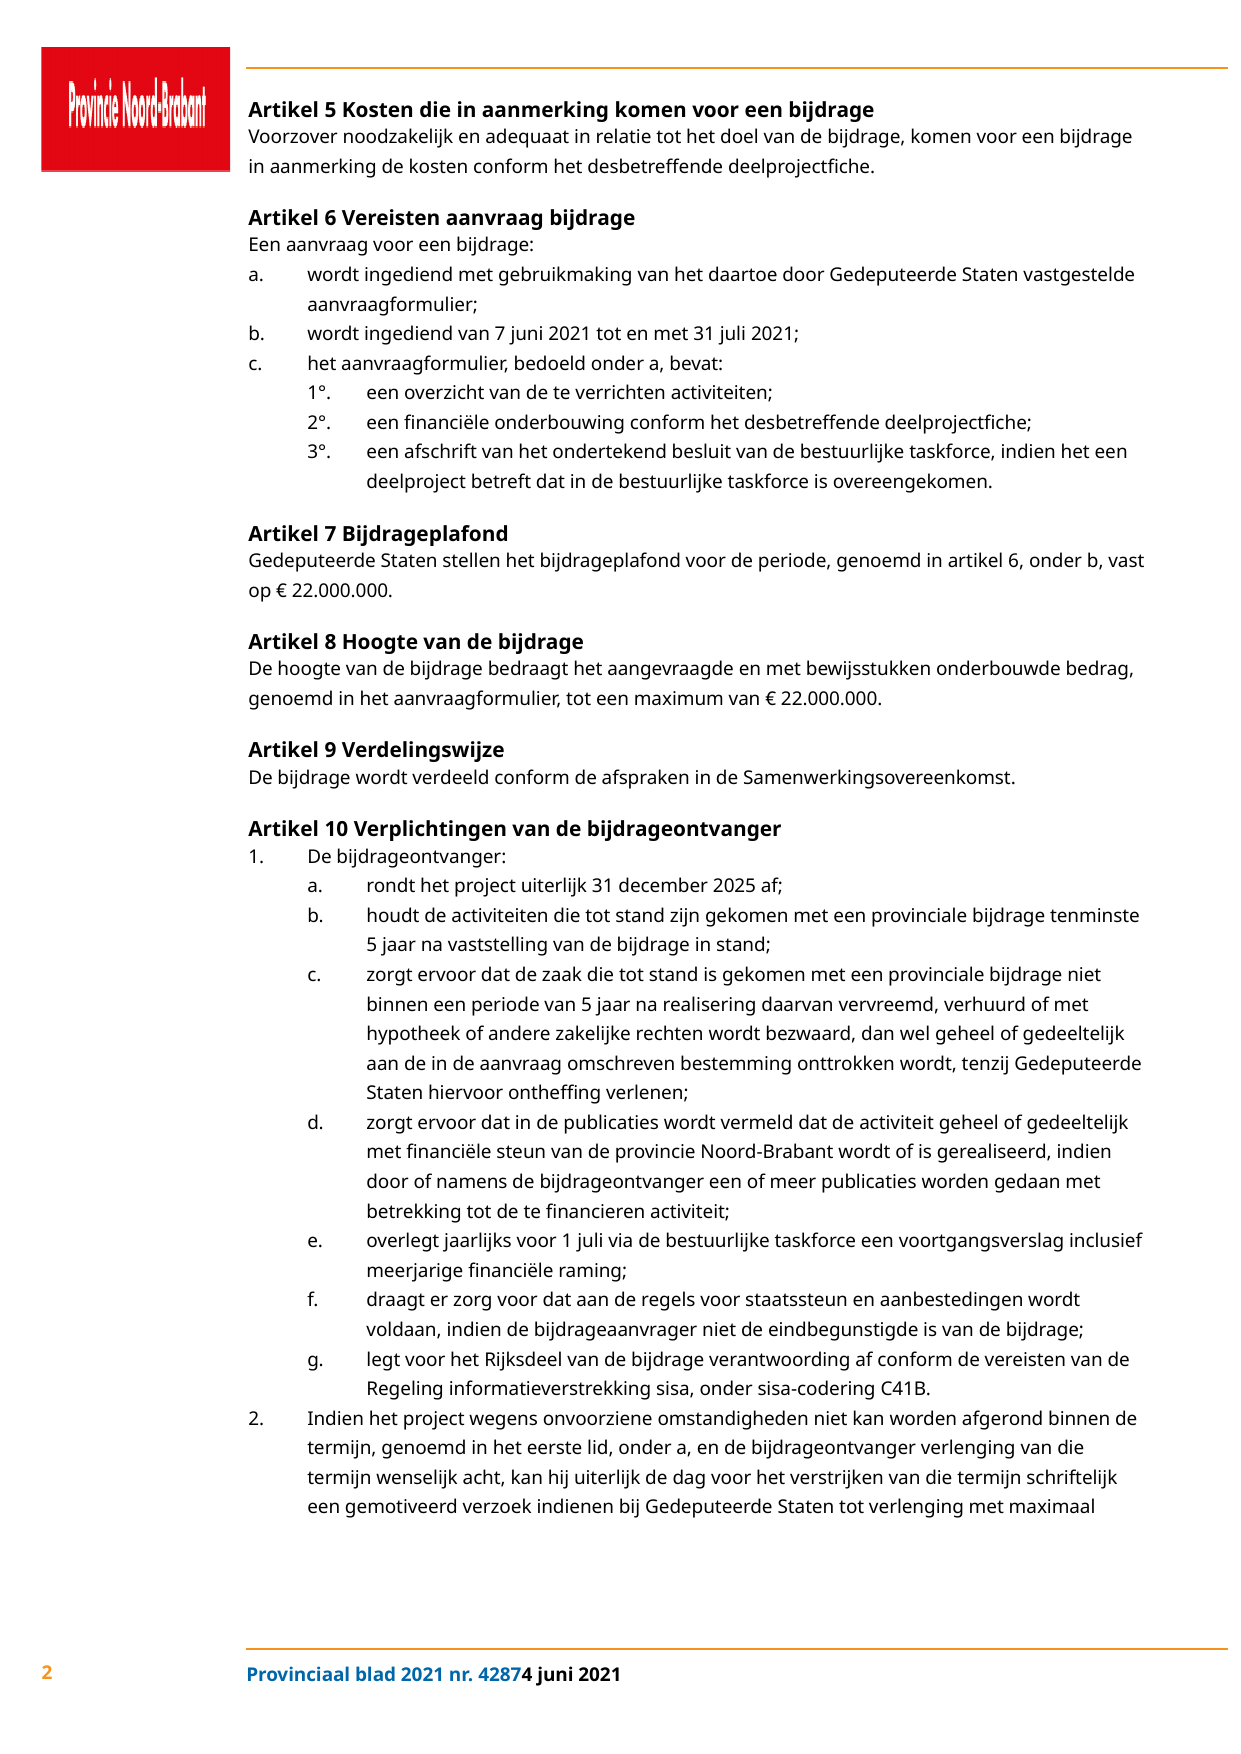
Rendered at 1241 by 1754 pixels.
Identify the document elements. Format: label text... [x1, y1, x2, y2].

list De bijdrageontvanger: [248, 843, 1152, 869]
list het aanvraagformulier, bedoeld onder a, bevat: [248, 350, 1152, 376]
list legt voor het Rijksdeel van de bijdrage verantwoording af conform de vereisten van de Regeling informatieverstrekking sisa, onder sisa-codering C41B. [307, 1346, 1152, 1401]
list een overzicht van de te verrichten activiteiten; [307, 379, 1152, 405]
text De bijdrage wordt verdeeld conform de afspraken in de Samenwerkingsovereenkomst. [248, 764, 1152, 790]
list zorgt ervoor dat in de publicaties wordt vermeld dat de activiteit geheel of gedeeltelijk met financiële steun van de provincie Noord-Brabant wordt of is gerealiseerd, indien door of namens de bijdrageontvanger een of meer publicaties worden gedaan met betrekking tot de te financieren activiteit; [307, 1109, 1152, 1224]
text Artikel 7 Bijdrageplafond [248, 519, 1152, 547]
list draagt er zorg voor dat aan de regels voor staatssteun en aanbestedingen wordt voldaan, indien de bijdrageaanvrager niet de eindbegunstigde is van de bijdrage; [307, 1287, 1152, 1342]
list Indien het project wegens onvoorziene omstandigheden niet kan worden afgerond binnen de termijn, genoemd in het eerste lid, onder a, en de bijdrageontvanger verlenging van die termijn wenselijk acht, kan hij uiterlijk de dag voor het verstrijken van die termijn schriftelijk een gemotiveerd verzoek indienen bij Gedeputeerde Staten tot verlenging met maximaal [248, 1405, 1152, 1519]
list overlegt jaarlijks voor 1 juli via de bestuurlijke taskforce een voortgangsverslag inclusief meerjarige financiële raming; [307, 1227, 1152, 1283]
text Gedeputeerde Staten stellen het bijdrageplafond voor de periode, genoemd in artikel 6, onder b, vast op € 22.000.000. [248, 547, 1152, 602]
text Voorzover noodzakelijk en adequaat in relatie tot het doel van de bijdrage, komen voor een bijdrage in aanmerking de kosten conform het desbetreffende deelprojectfiche. [248, 123, 1152, 178]
list wordt ingediend met gebruikmaking van het daartoe door Gedeputeerde Staten vastgestelde aanvraagformulier; [248, 261, 1152, 317]
text Artikel 10 Verplichtingen van de bijdrageontvanger [248, 814, 1152, 843]
list rondt het project uiterlijk 31 december 2025 af; [307, 872, 1152, 898]
list een afschrift van het ondertekend besluit van de bestuurlijke taskforce, indien het een deelproject betreft dat in de bestuurlijke taskforce is overeengekomen. [307, 439, 1152, 494]
list een financiële onderbouwing conform het desbetreffende deelprojectfiche; [307, 409, 1152, 435]
text Artikel 6 Vereisten aanvraag bijdrage [248, 203, 1152, 232]
picture [41, 47, 231, 172]
text De hoogte van de bijdrage bedraagt het aangevraagde en met bewijsstukken onderbouwde bedrag, genoemd in het aanvraagformulier, tot een maximum van € 22.000.000. [248, 656, 1152, 711]
list wordt ingediend van 7 juni 2021 tot en met 31 juli 2021; [248, 320, 1152, 346]
text Artikel 8 Hoogte van de bijdrage [248, 627, 1152, 656]
text Artikel 5 Kosten die in aanmerking komen voor een bijdrage [248, 95, 1152, 123]
text Een aanvraag voor een bijdrage: [248, 232, 1152, 257]
text Artikel 9 Verdelingswijze [248, 736, 1152, 764]
list houdt de activiteiten die tot stand zijn gekomen met een provinciale bijdrage tenminste 5 jaar na vaststelling van de bijdrage in stand; [307, 902, 1152, 957]
list zorgt ervoor dat de zaak die tot stand is gekomen met een provinciale bijdrage niet binnen een periode van 5 jaar na realisering daarvan vervreemd, verhuurd of met hypotheek of andere zakelijke rechten wordt bezwaard, dan wel geheel of gedeeltelijk aan de in de aanvraag omschreven bestemming onttrokken wordt, tenzij Gedeputeerde Staten hiervoor ontheffing verlenen; [307, 961, 1152, 1105]
